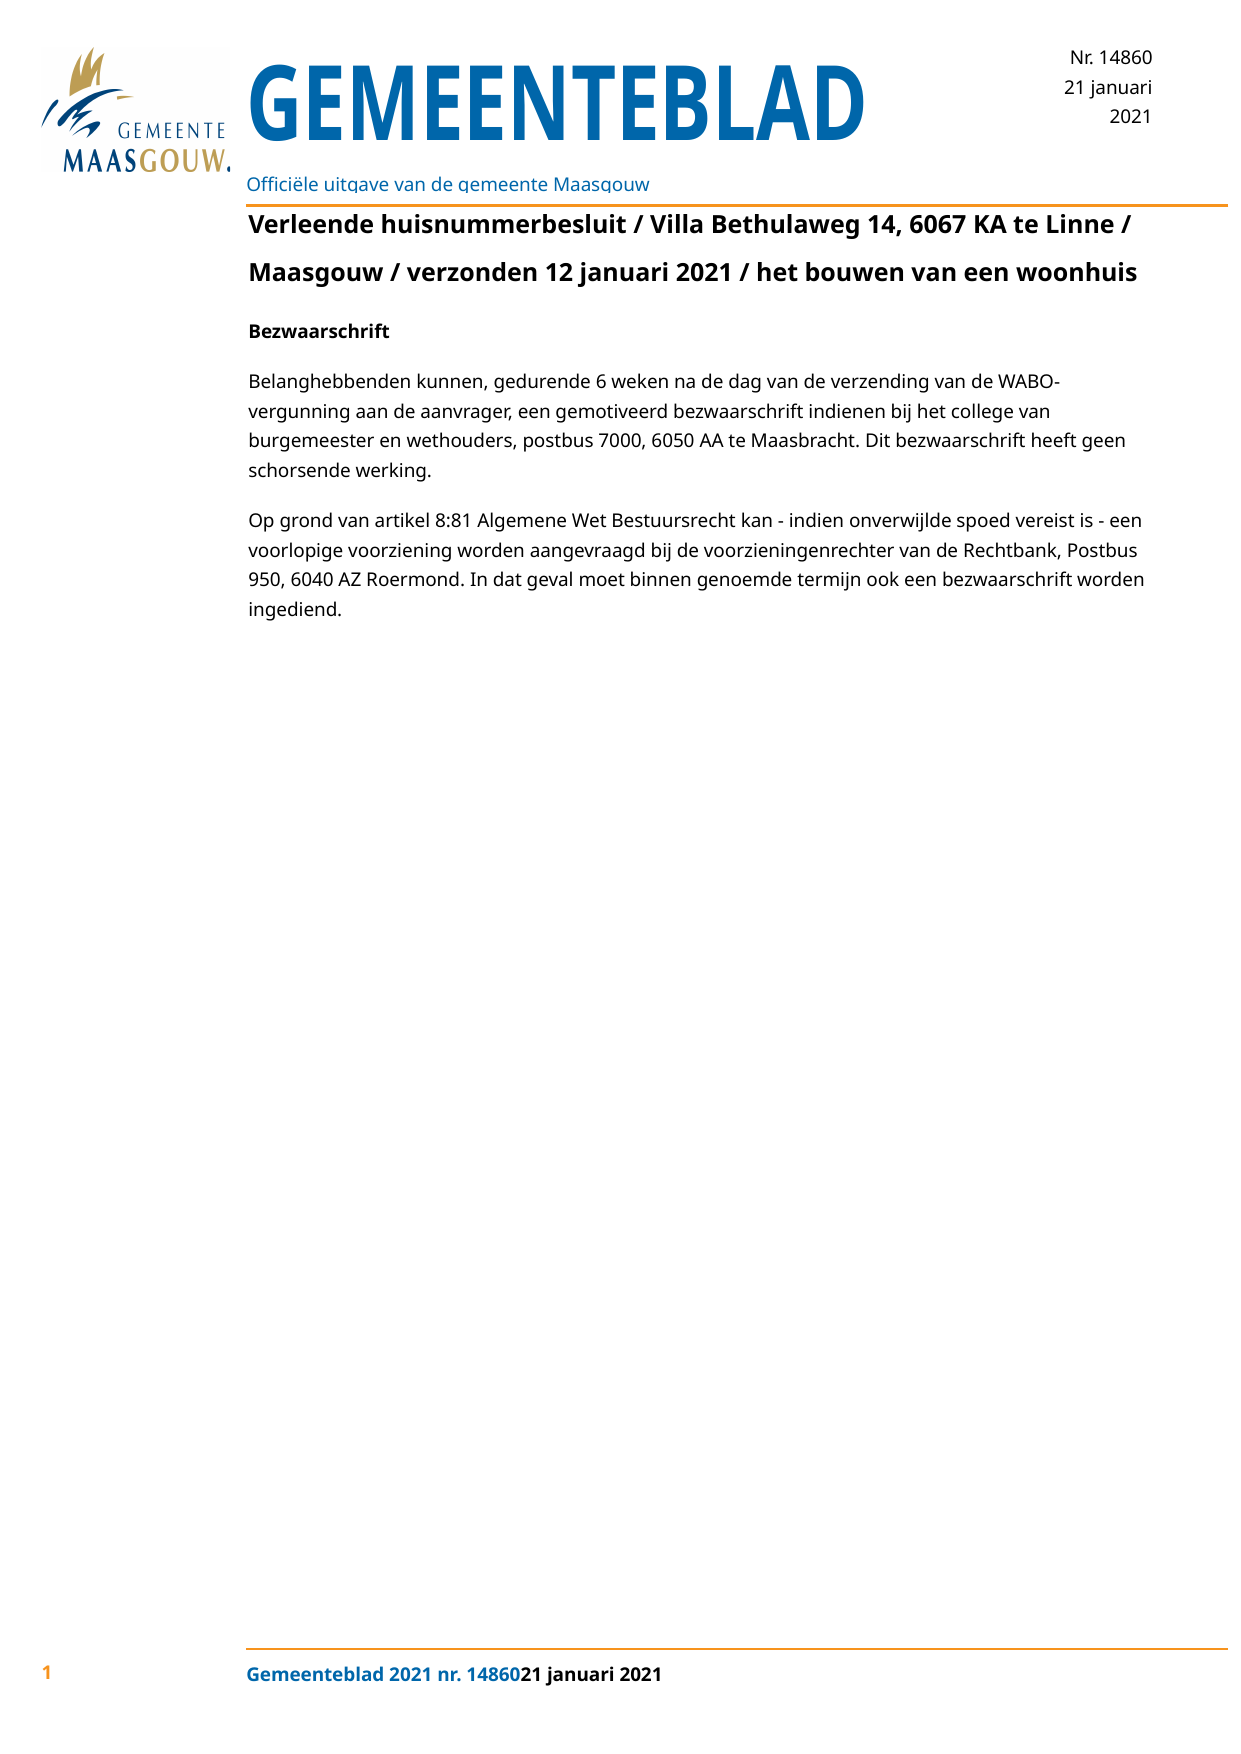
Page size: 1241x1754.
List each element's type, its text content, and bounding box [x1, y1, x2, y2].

text Belanghebbenden kunnen, gedurende 6 weken na de dag van de verzending van de WABO-vergunning aan de aanvrager, een gemotiveerd bezwaarschrift indienen bij het college van burgemeester en wethouders, postbus 7000, 6050 AA te Maasbracht. Dit bezwaarschrift heeft geen schorsende werking. [248, 368, 1152, 483]
picture [41, 47, 231, 172]
text Op grond van artikel 8:81 Algemene Wet Bestuursrecht kan - indien onverwijlde spoed vereist is - een voorlopige voorziening worden aangevraagd bij de voorzieningenrechter van de Rechtbank, Postbus 950, 6040 AZ Roermond. In dat geval moet binnen genoemde termijn ook een bezwaarschrift worden ingediend. [248, 507, 1152, 622]
text Verleende huisnummerbesluit / Villa Bethulaweg 14, 6067 KA te Linne / Maasgouw / verzonden 12 januari 2021 / het bouwen van een woonhuis [248, 207, 1152, 288]
text Bezwaarschrift [248, 318, 1152, 344]
